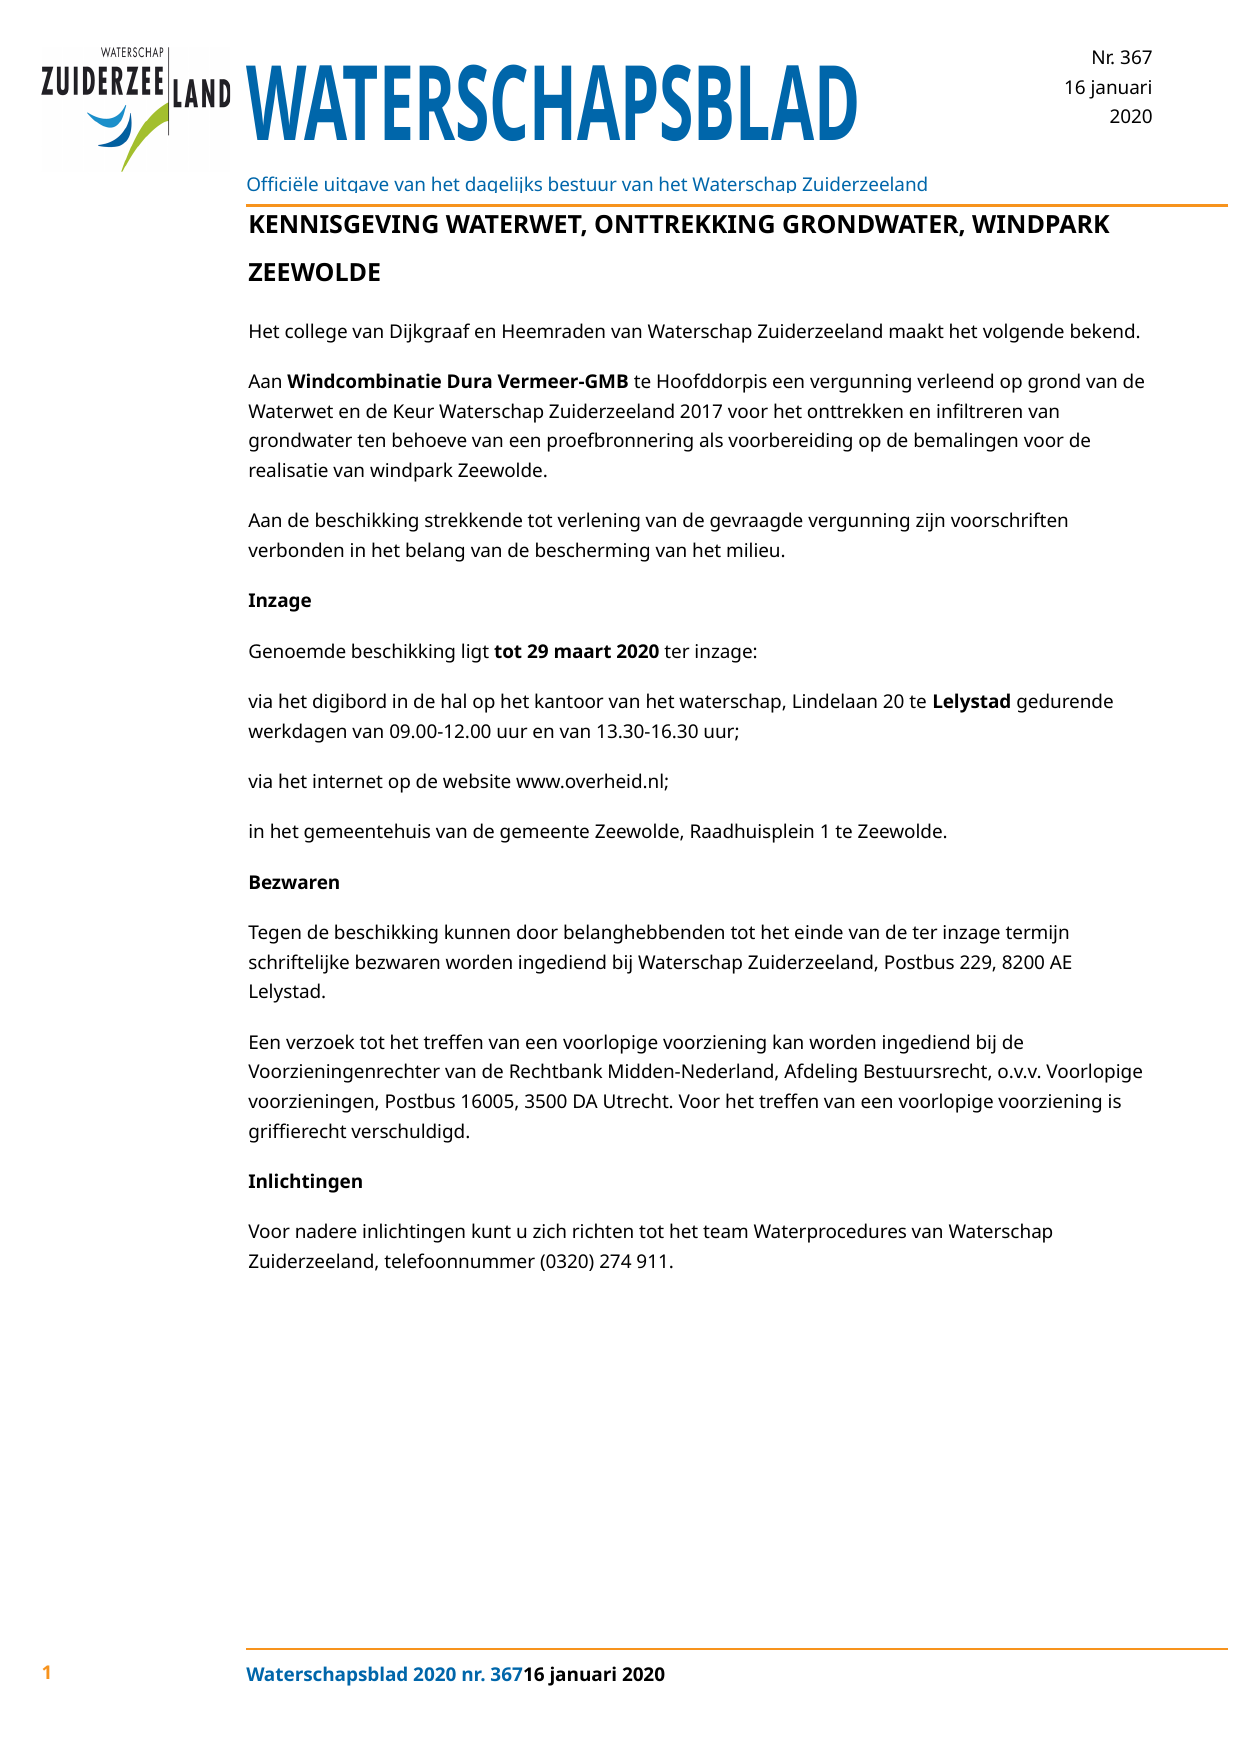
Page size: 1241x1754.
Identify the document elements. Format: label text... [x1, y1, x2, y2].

text Tegen de beschikking kunnen door belanghebbenden tot het einde van de ter inzage termijn schriftelijke bezwaren worden ingediend bij Waterschap Zuiderzeeland, Postbus 229, 8200 AE Lelystad. [248, 919, 1152, 1004]
text Inzage [248, 587, 1152, 613]
text Inlichtingen [248, 1168, 1152, 1194]
text Het college van Dijkgraaf en Heemraden van Waterschap Zuiderzeeland maakt het volgende bekend. [248, 318, 1152, 344]
text Aan de beschikking strekkende tot verlening van de gevraagde vergunning zijn voorschriften verbonden in het belang van de bescherming van het milieu. [248, 507, 1152, 563]
text KENNISGEVING WATERWET, ONTTREKKING GRONDWATER, WINDPARK ZEEWOLDE [248, 207, 1152, 288]
text Genoemde beschikking ligt tot 29 maart 2020 ter inzage: [248, 638, 1152, 664]
text Aan Windcombinatie Dura Vermeer-GMB te Hoofddorpis een vergunning verleend op grond van de Waterwet en de Keur Waterschap Zuiderzeeland 2017 voor het onttrekken en infiltreren van grondwater ten behoeve van een proefbronnering als voorbereiding op de bemalingen voor de realisatie van windpark Zeewolde. [248, 368, 1152, 483]
picture [41, 47, 231, 172]
text Een verzoek tot het treffen van een voorlopige voorziening kan worden ingediend bij de Voorzieningenrechter van de Rechtbank Midden-Nederland, Afdeling Bestuursrecht, o.v.v. Voorlopige voorzieningen, Postbus 16005, 3500 DA Utrecht. Voor het treffen van een voorlopige voorziening is griffierecht verschuldigd. [248, 1029, 1152, 1144]
text via het digibord in de hal op het kantoor van het waterschap, Lindelaan 20 te Lelystad gedurende werkdagen van 09.00-12.00 uur en van 13.30-16.30 uur; [248, 688, 1152, 744]
text Bezwaren [248, 869, 1152, 895]
text via het internet op de website www.overheid.nl; [248, 768, 1152, 794]
text Voor nadere inlichtingen kunt u zich richten tot het team Waterprocedures van Waterschap Zuiderzeeland, telefoonnummer (0320) 274 911. [248, 1219, 1152, 1274]
text in het gemeentehuis van de gemeente Zeewolde, Raadhuisplein 1 te Zeewolde. [248, 819, 1152, 844]
